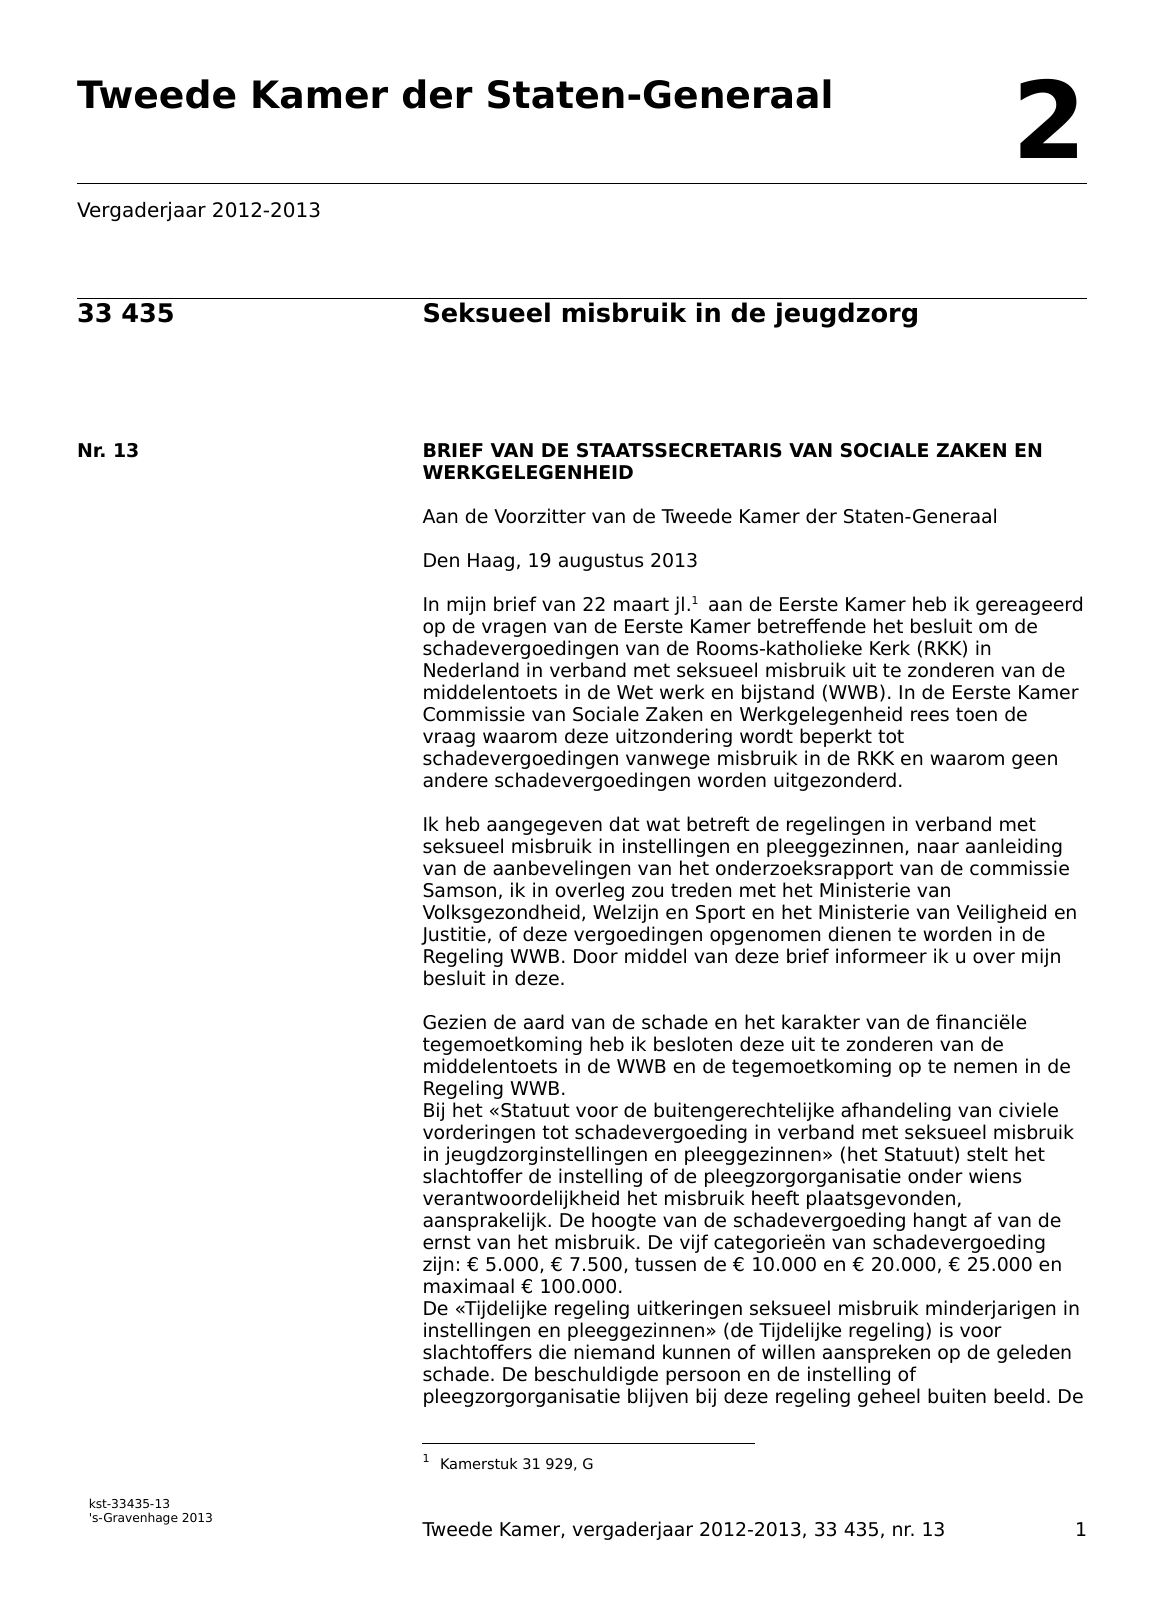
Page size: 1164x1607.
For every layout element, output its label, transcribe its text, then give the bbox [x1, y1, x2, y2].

text kst-33435-13 [88, 1497, 323, 1511]
text De «Tijdelijke regeling uitkeringen seksueel misbruik minderjarigen in instellingen en pleeggezinnen» (de Tijdelijke regeling) is voor slachtoffers die niemand kunnen of willen aanspreken op de geleden schade. De beschuldigde persoon en de instelling of pleegzorgorganisatie blijven bij deze regeling geheel buiten beeld. De [422, 1298, 1087, 1408]
text Gezien de aard van de schade en het karakter van de financiële tegemoetkoming heb ik besloten deze uit te zonderen van de middelentoets in de WWB en de tegemoetkoming op te nemen in de Regeling WWB. [422, 1012, 1087, 1100]
text In mijn brief van 22 maart jl. aan de Eerste Kamer heb ik gereageerd op de vragen van de Eerste Kamer betreffende het besluit om de schadevergoedingen van de Rooms-katholieke Kerk (RKK) in Nederland in verband met seksueel misbruik uit te zonderen van de middelentoets in de Wet werk en bijstand (WWB). In de Eerste Kamer Commissie van Sociale Zaken en Werkgelegenheid rees toen de vraag waarom deze uitzondering wordt beperkt tot schadevergoedingen vanwege misbruik in de RKK en waarom geen andere schadevergoedingen worden uitgezonderd. [422, 594, 1087, 792]
text Kamerstuk 31 929, G [422, 1452, 1087, 1474]
table_cell Vergaderjaar 2012-2013 [77, 184, 1087, 298]
table_header Tweede Kamer der Staten-Generaal [77, 59, 886, 183]
text Den Haag, 19 augustus 2013 [422, 550, 1087, 572]
table_header 2 [886, 59, 1087, 183]
text Ik heb aangegeven dat wat betreft de regelingen in verband met seksueel misbruik in instellingen en pleeggezinnen, naar aanleiding van de aanbevelingen van het onderzoeksrapport van de commissie Samson, ik in overleg zou treden met het Ministerie van Volksgezondheid, Welzijn en Sport en het Ministerie van Veiligheid en Justitie, of deze vergoedingen opgenomen dienen te worden in de Regeling WWB. Door middel van deze brief informeer ik u over mijn besluit in deze. [422, 814, 1087, 990]
text Aan de Voorzitter van de Tweede Kamer der Staten-Generaal [422, 506, 1087, 528]
text Bij het «Statuut voor de buitengerechtelijke afhandeling van civiele vorderingen tot schadevergoeding in verband met seksueel misbruik in jeugdzorginstellingen en pleeggezinnen» (het Statuut) stelt het slachtoffer de instelling of de pleegzorgorganisatie onder wiens verantwoordelijkheid het misbruik heeft plaatsgevonden, aansprakelijk. De hoogte van de schadevergoeding hangt af van de ernst van het misbruik. De vijf categorieën van schadevergoeding zijn: € 5.000, € 7.500, tussen de € 10.000 en € 20.000, € 25.000 en maximaal € 100.000. [422, 1100, 1087, 1298]
subtitle Nr. 13 BRIEF VAN DE STAATSSECRETARIS VAN SOCIALE ZAKEN EN WERKGELEGENHEID [77, 440, 1087, 484]
subtitle 33 435 Seksueel misbruik in de jeugdzorg [77, 299, 1087, 329]
text 's-Gravenhage 2013 [88, 1511, 323, 1525]
